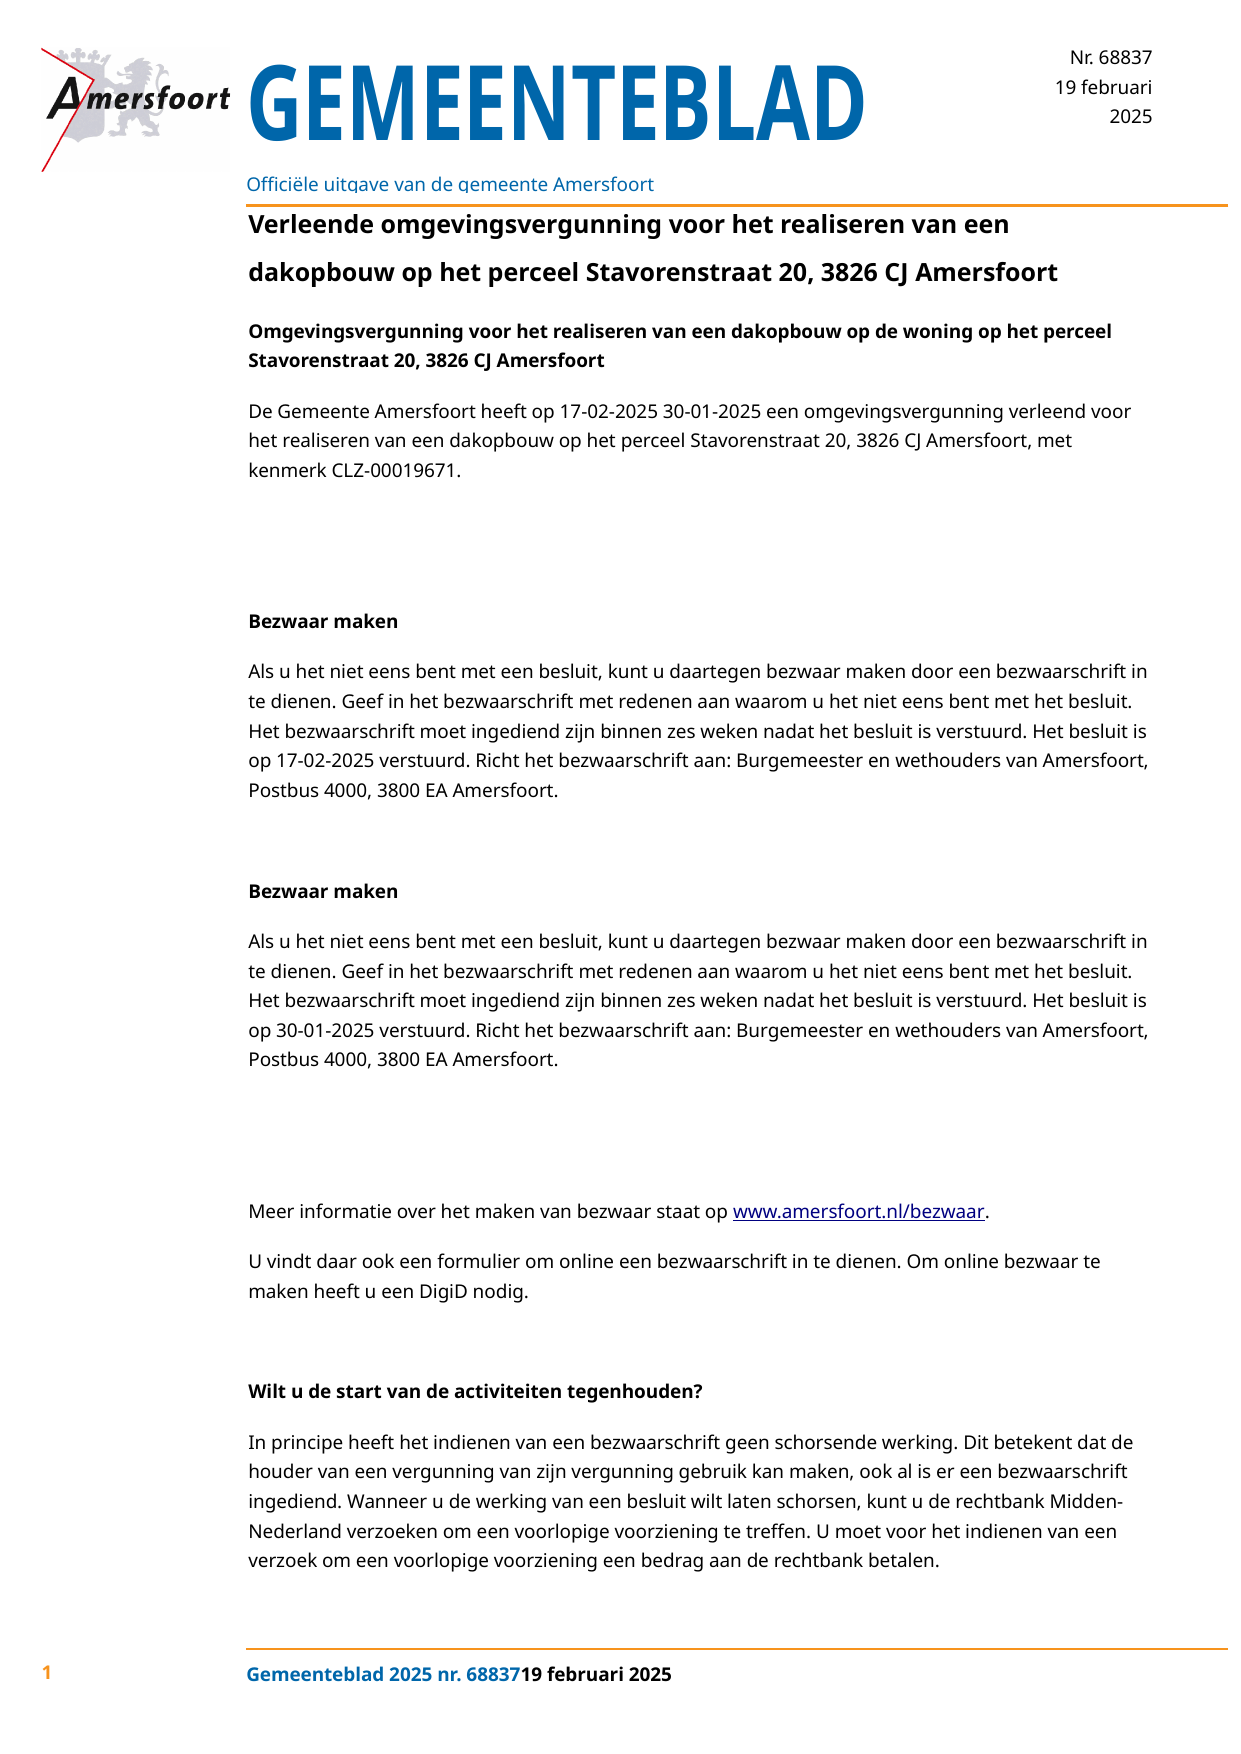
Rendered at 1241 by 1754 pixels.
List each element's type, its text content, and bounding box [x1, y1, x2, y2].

text Als u het niet eens bent met een besluit, kunt u daartegen bezwaar maken door een bezwaarschrift in te dienen. Geef in het bezwaarschrift met redenen aan waarom u het niet eens bent met het besluit. Het bezwaarschrift moet ingediend zijn binnen zes weken nadat het besluit is verstuurd. Het besluit is op 17-02-2025 verstuurd. Richt het bezwaarschrift aan: Burgemeester en wethouders van Amersfoort, Postbus 4000, 3800 EA Amersfoort. [248, 659, 1152, 803]
text Wilt u de start van de activiteiten tegenhouden? [248, 1379, 1152, 1404]
text U vindt daar ook een formulier om online een bezwaarschrift in te dienen. Om online bezwaar te maken heeft u een DigiD nodig. [248, 1248, 1152, 1304]
text Bezwaar maken [248, 878, 1152, 904]
text De Gemeente Amersfoort heeft op 17-02-2025 30-01-2025 een omgevingsvergunning verleend voor het realiseren van een dakopbouw op het perceel Stavorenstraat 20, 3826 CJ Amersfoort, met kenmerk CLZ-00019671. [248, 398, 1152, 483]
text Bezwaar maken [248, 608, 1152, 634]
text Meer informatie over het maken van bezwaar staat op www.amersfoort.nl/bezwaar. [248, 1198, 1152, 1224]
text In principe heeft het indienen van een bezwaarschrift geen schorsende werking. Dit betekent dat de houder van een vergunning van zijn vergunning gebruik kan maken, ook al is er een bezwaarschrift ingediend. Wanneer u de werking van een besluit wilt laten schorsen, kunt u de rechtbank Midden-Nederland verzoeken om een voorlopige voorziening te treffen. U moet voor het indienen van een verzoek om een voorlopige voorziening een bedrag aan de rechtbank betalen. [248, 1429, 1152, 1573]
picture [41, 47, 231, 172]
text Als u het niet eens bent met een besluit, kunt u daartegen bezwaar maken door een bezwaarschrift in te dienen. Geef in het bezwaarschrift met redenen aan waarom u het niet eens bent met het besluit. Het bezwaarschrift moet ingediend zijn binnen zes weken nadat het besluit is verstuurd. Het besluit is op 30-01-2025 verstuurd. Richt het bezwaarschrift aan: Burgemeester en wethouders van Amersfoort, Postbus 4000, 3800 EA Amersfoort. [248, 928, 1152, 1072]
text Verleende omgevingsvergunning voor het realiseren van een dakopbouw op het perceel Stavorenstraat 20, 3826 CJ Amersfoort [248, 207, 1152, 288]
text Omgevingsvergunning voor het realiseren van een dakopbouw op de woning op het perceel Stavorenstraat 20, 3826 CJ Amersfoort [248, 318, 1152, 373]
